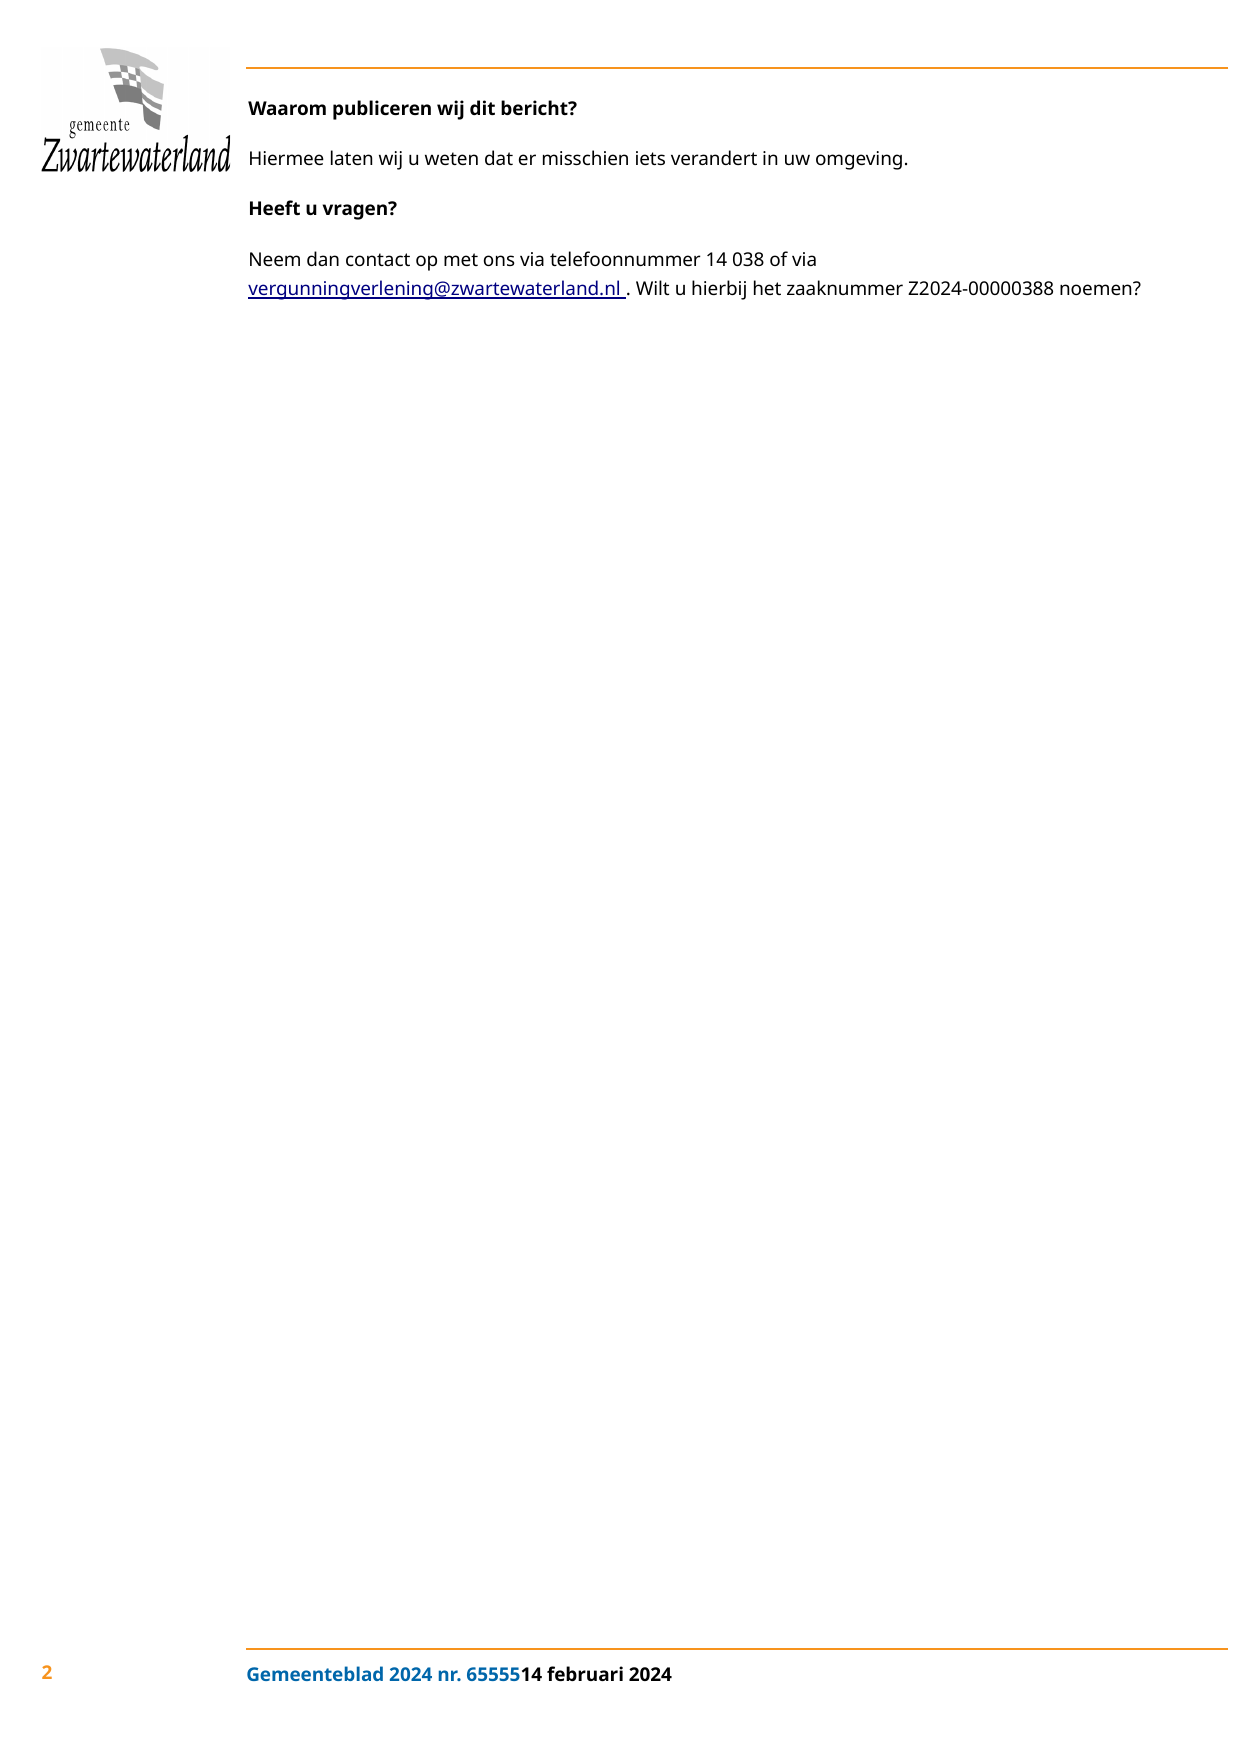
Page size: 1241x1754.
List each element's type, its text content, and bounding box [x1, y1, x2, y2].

text Hiermee laten wij u weten dat er misschien iets verandert in uw omgeving. [248, 145, 1152, 171]
text Heeft u vragen? [248, 196, 1152, 221]
picture [41, 47, 231, 172]
text Waarom publiceren wij dit bericht? [248, 95, 1152, 121]
text Neem dan contact op met ons via telefoonnummer 14 038 of via vergunningverlening@zwartewaterland.nl . Wilt u hierbij het zaaknummer Z2024-00000388 noemen? [248, 246, 1152, 301]
